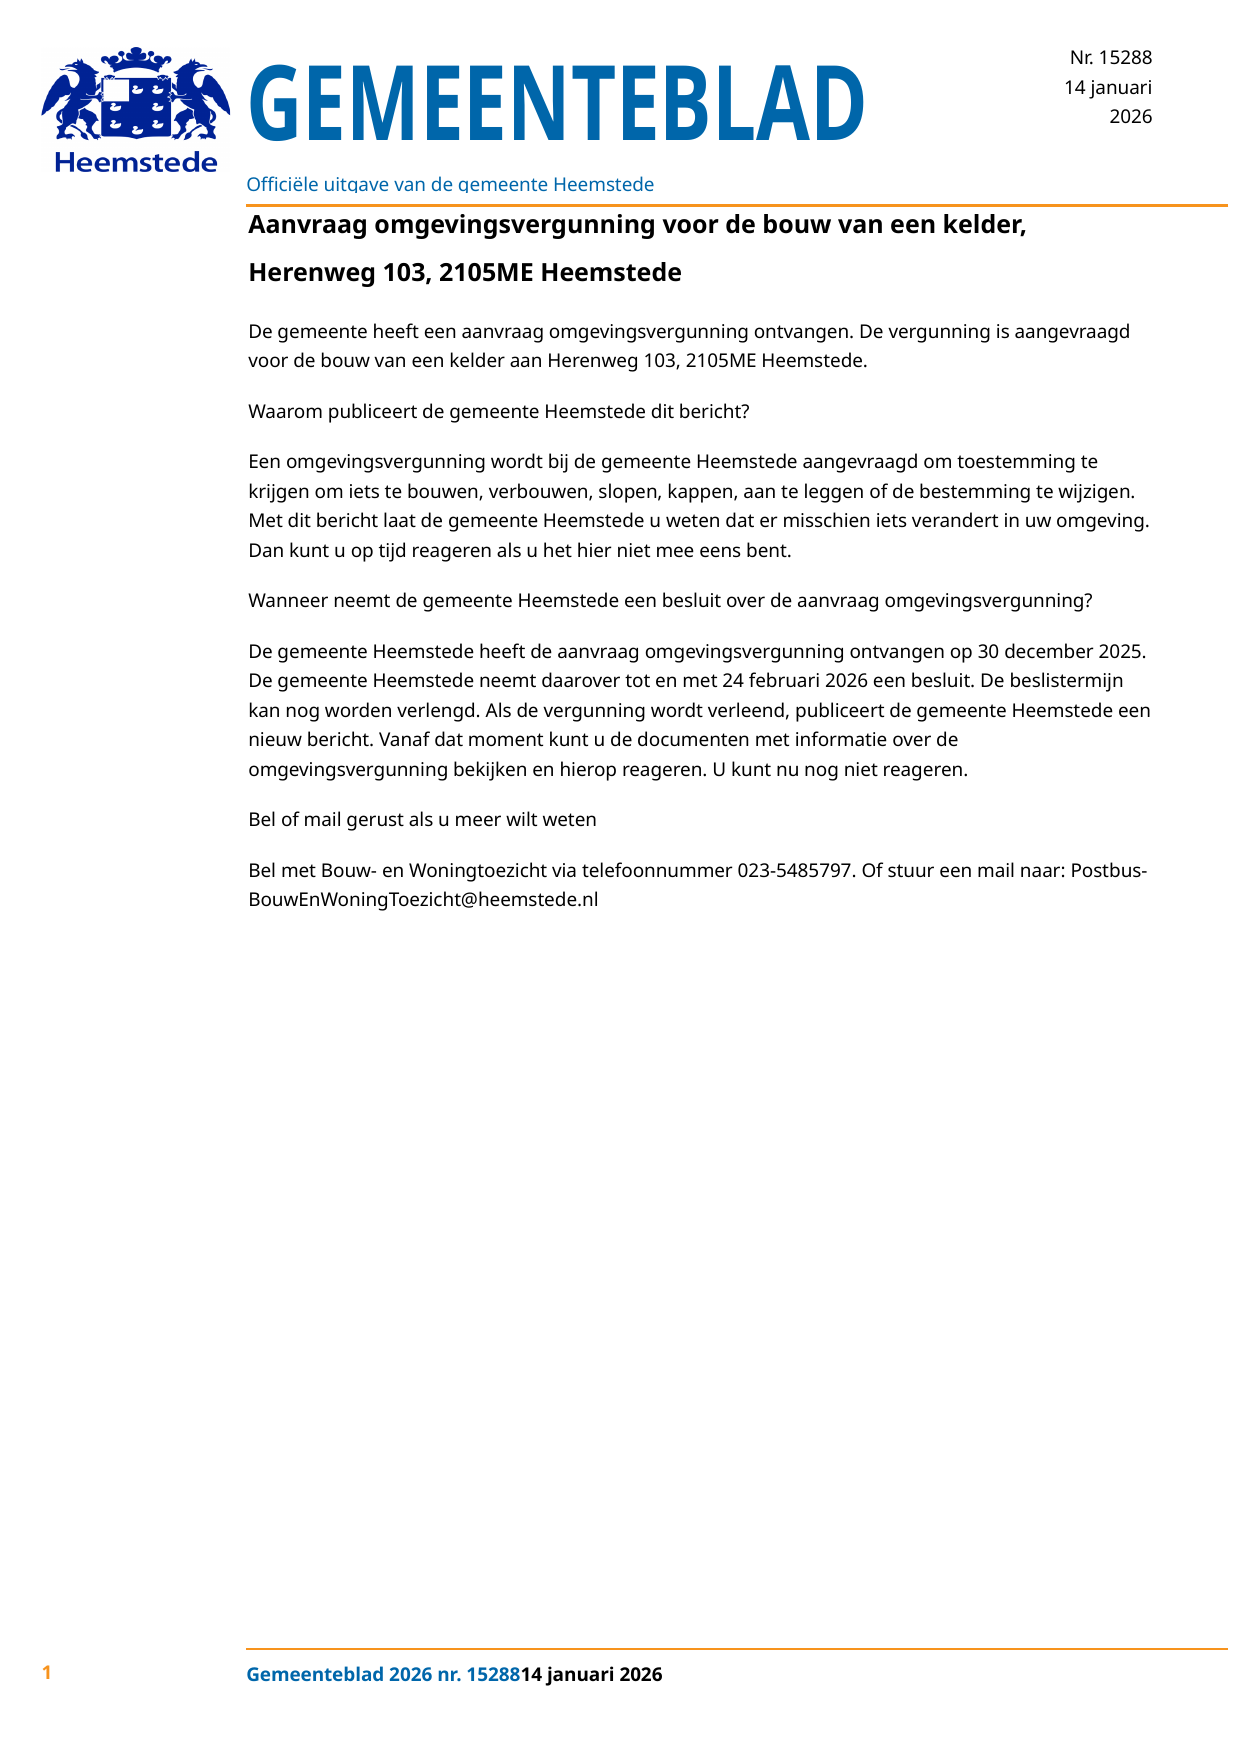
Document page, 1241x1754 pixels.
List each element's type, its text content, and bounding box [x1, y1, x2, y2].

text Een omgevingsvergunning wordt bij de gemeente Heemstede aangevraagd om toestemming te krijgen om iets te bouwen, verbouwen, slopen, kappen, aan te leggen of de bestemming te wijzigen. Met dit bericht laat de gemeente Heemstede u weten dat er misschien iets verandert in uw omgeving. Dan kunt u op tijd reageren als u het hier niet mee eens bent. [248, 448, 1152, 563]
text De gemeente heeft een aanvraag omgevingsvergunning ontvangen. De vergunning is aangevraagd voor de bouw van een kelder aan Herenweg 103, 2105ME Heemstede. [248, 318, 1152, 373]
text De gemeente Heemstede heeft de aanvraag omgevingsvergunning ontvangen op 30 december 2025. De gemeente Heemstede neemt daarover tot en met 24 februari 2026 een besluit. De beslistermijn kan nog worden verlengd. Als de vergunning wordt verleend, publiceert de gemeente Heemstede een nieuw bericht. Vanaf dat moment kunt u de documenten met informatie over de omgevingsvergunning bekijken en hierop reageren. U kunt nu nog niet reageren. [248, 638, 1152, 782]
text Wanneer neemt de gemeente Heemstede een besluit over de aanvraag omgevingsvergunning? [248, 587, 1152, 613]
picture [41, 47, 231, 172]
text Waarom publiceert de gemeente Heemstede dit bericht? [248, 398, 1152, 424]
text Aanvraag omgevingsvergunning voor de bouw van een kelder, Herenweg 103, 2105ME Heemstede [248, 207, 1152, 288]
text Bel met Bouw- en Woningtoezicht via telefoonnummer 023-5485797. Of stuur een mail naar: Postbus-BouwEnWoningToezicht@heemstede.nl [248, 857, 1152, 912]
text Bel of mail gerust als u meer wilt weten [248, 807, 1152, 832]
